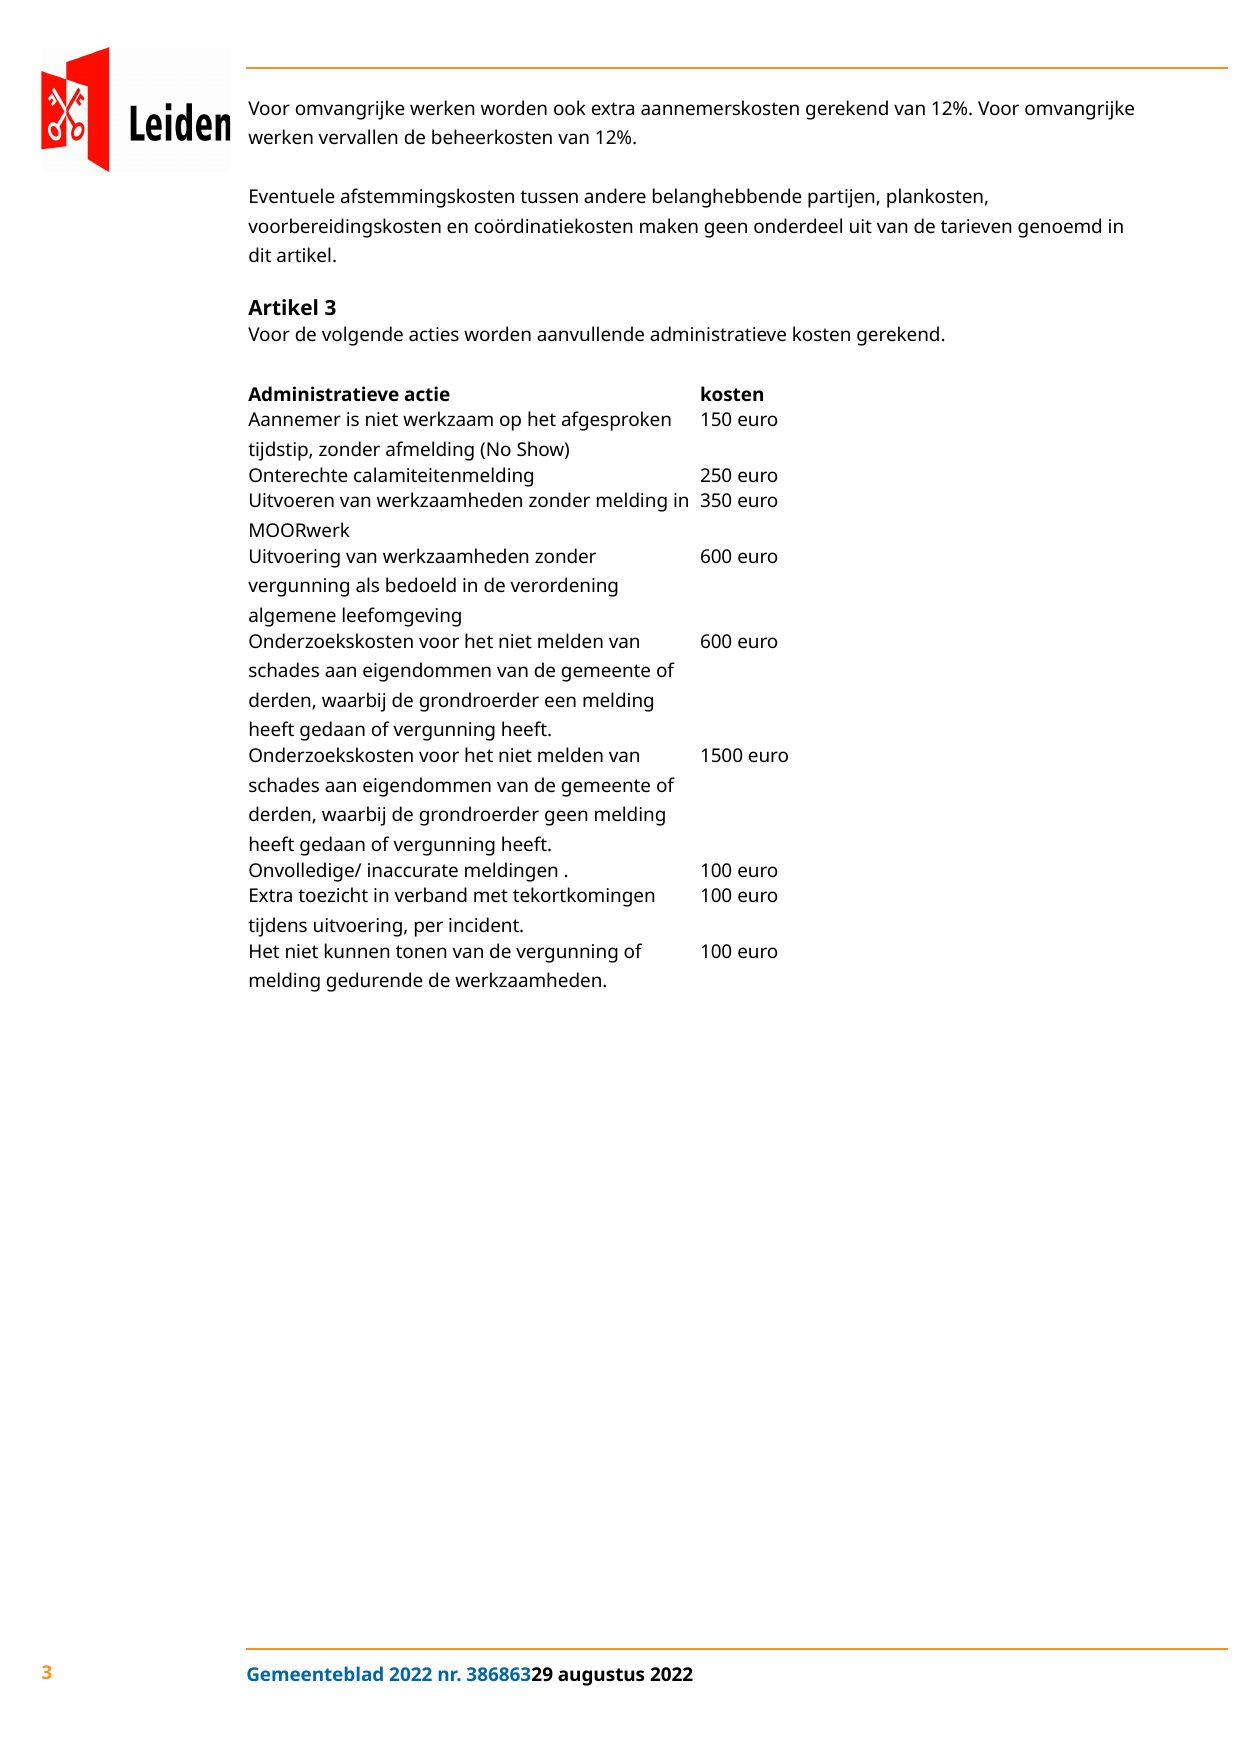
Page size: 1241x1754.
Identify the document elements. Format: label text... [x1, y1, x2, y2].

table_cell 600 euro [700, 628, 1152, 742]
table_cell 350 euro [700, 488, 1152, 543]
text Voor de volgende acties worden aanvullende administratieve kosten gerekend. [248, 322, 1152, 347]
table_cell Extra toezicht in verband met tekortkomingen tijdens uitvoering, per incident. [248, 883, 700, 938]
table_cell Onvolledige/ inaccurate meldingen . [248, 857, 700, 882]
text Voor omvangrijke werken worden ook extra aannemerskosten gerekend van 12%. Voor omvangrijke werken vervallen de beheerkosten van 12%. [248, 95, 1152, 150]
table_cell Onderzoekskosten voor het niet melden van schades aan eigendommen van de gemeente of derden, waarbij de grondroerder een melding heeft gedaan of vergunning heeft. [248, 628, 700, 742]
table_cell 100 euro [700, 938, 1152, 993]
table_cell Aannemer is niet werkzaam op het afgesproken tijdstip, zonder afmelding (No Show) [248, 407, 700, 462]
table_header Administratieve actie [248, 381, 700, 407]
table_cell 100 euro [700, 857, 1152, 882]
table_cell 1500 euro [700, 742, 1152, 857]
table_cell 600 euro [700, 543, 1152, 628]
table_cell Onterechte calamiteitenmelding [248, 462, 700, 488]
table_cell Onderzoekskosten voor het niet melden van schades aan eigendommen van de gemeente of derden, waarbij de grondroerder geen melding heeft gedaan of vergunning heeft. [248, 742, 700, 857]
table_cell 150 euro [700, 407, 1152, 462]
table_cell Uitvoeren van werkzaamheden zonder melding in MOORwerk [248, 488, 700, 543]
table_cell 100 euro [700, 883, 1152, 938]
picture [41, 47, 231, 172]
text Artikel 3 [248, 293, 1152, 322]
text Eventuele afstemmingskosten tussen andere belanghebbende partijen, plankosten, voorbereidingskosten en coördinatiekosten maken geen onderdeel uit van de tarieven genoemd in dit artikel. [248, 183, 1152, 268]
table_cell Het niet kunnen tonen van de vergunning of melding gedurende de werkzaamheden. [248, 938, 700, 993]
table_header kosten [700, 381, 1152, 407]
table_cell 250 euro [700, 462, 1152, 488]
table_cell Uitvoering van werkzaamheden zonder vergunning als bedoeld in de verordening algemene leefomgeving [248, 543, 700, 628]
